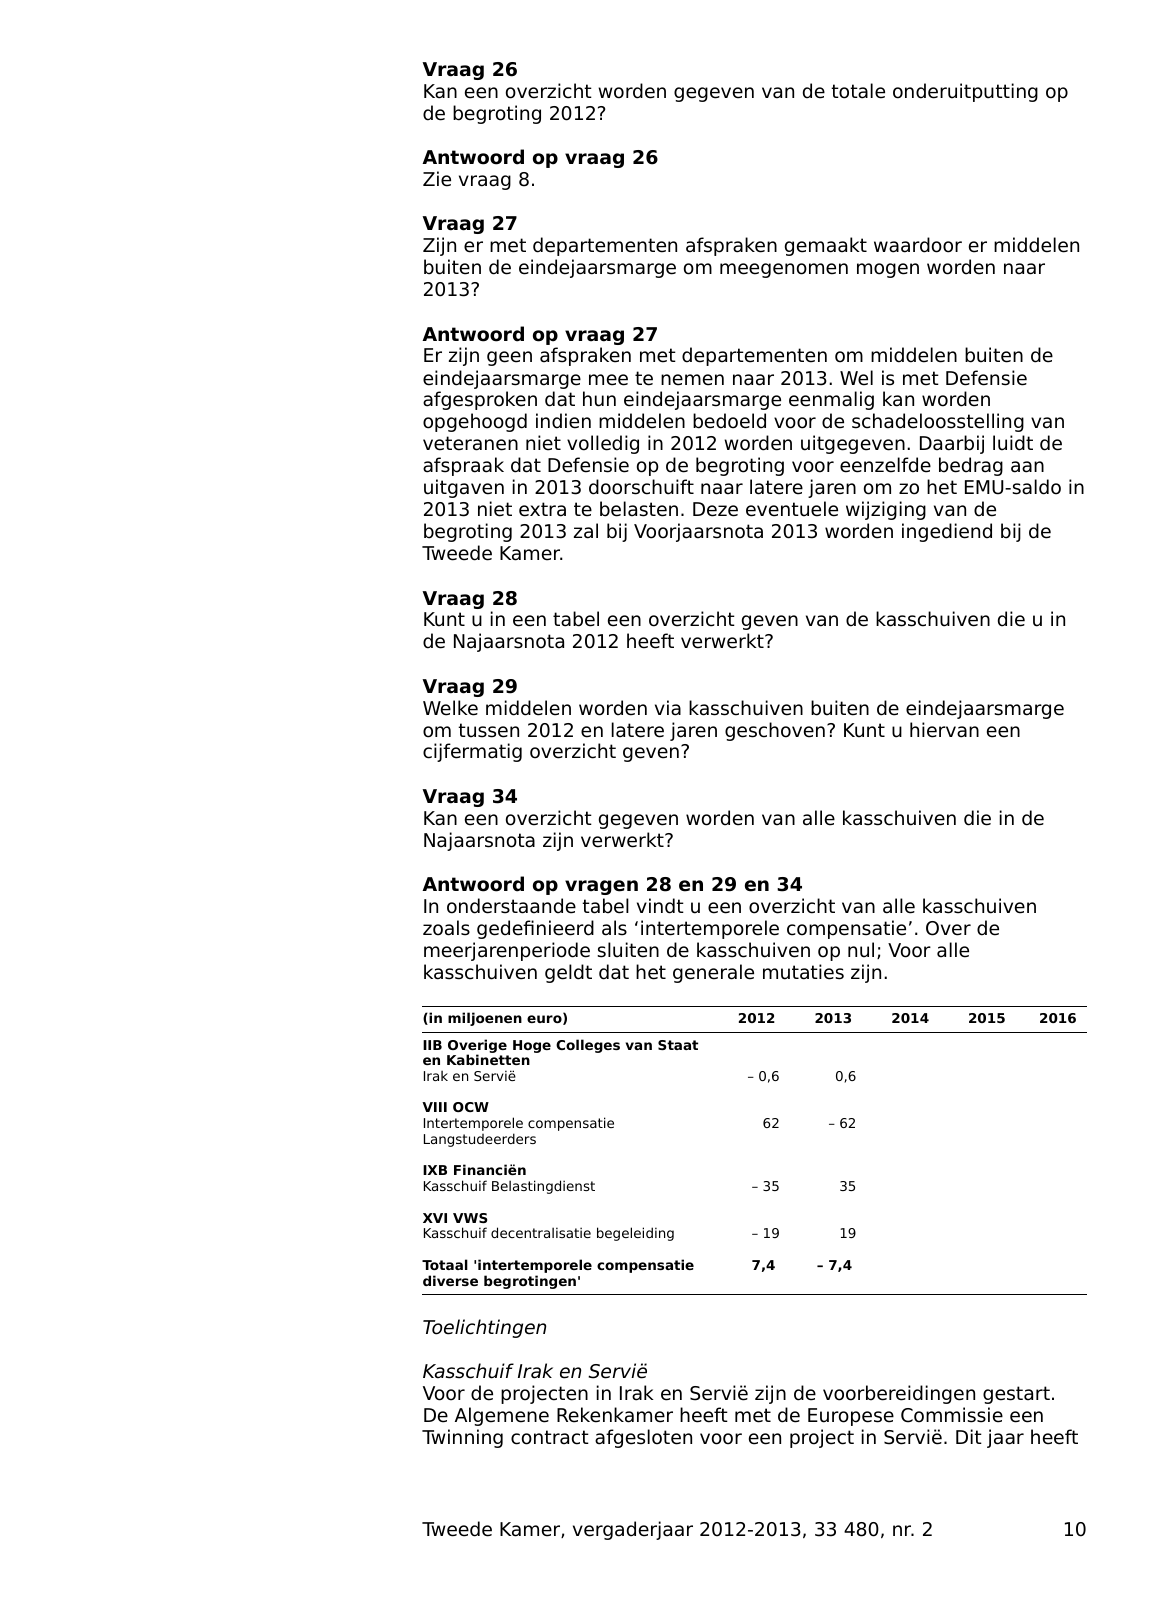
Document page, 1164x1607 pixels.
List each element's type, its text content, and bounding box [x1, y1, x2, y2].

text Er zijn geen afspraken met departementen om middelen buiten de eindejaarsmarge mee te nemen naar 2013. Wel is met Defensie afgesproken dat hun eindejaarsmarge eenmalig kan worden opgehoogd indien middelen bedoeld voor de schadeloosstelling van veteranen niet volledig in 2012 worden uitgegeven. Daarbij luidt de afspraak dat Defensie op de begroting voor eenzelfde bedrag aan uitgaven in 2013 doorschuift naar latere jaren om zo het EMU-saldo in 2013 niet extra te belasten. Deze eventuele wijziging van de begroting 2013 zal bij Voorjaarsnota 2013 worden ingediend bij de Tweede Kamer. [422, 345, 1087, 565]
table_cell [939, 1163, 1016, 1179]
table_cell – 0,6 [709, 1069, 785, 1084]
table_cell [709, 1085, 785, 1100]
table_cell [1016, 1085, 1087, 1100]
table_cell [709, 1100, 785, 1116]
table_header (in miljoenen euro) [422, 1007, 709, 1032]
table_cell [862, 1179, 939, 1195]
table_cell [709, 1163, 785, 1179]
table_cell [1016, 1069, 1087, 1084]
table_cell [939, 1195, 1016, 1210]
table_header 2013 [785, 1007, 862, 1032]
table_cell 19 [785, 1226, 862, 1242]
text Zie vraag 8. [422, 169, 1087, 191]
table_cell Kasschuif Belastingdienst [422, 1179, 709, 1195]
table_cell [785, 1148, 862, 1163]
table_cell [1016, 1242, 1087, 1258]
table_cell [709, 1242, 785, 1258]
table_cell [1016, 1210, 1087, 1226]
table_cell [422, 1242, 709, 1258]
table_cell [422, 1148, 709, 1163]
table_cell 7,4 [709, 1258, 785, 1294]
text Kasschuif Irak en Servië [422, 1361, 1087, 1383]
text Vraag 34 [422, 786, 1087, 808]
table_cell [785, 1033, 862, 1069]
table_cell [709, 1195, 785, 1210]
table_cell [862, 1226, 939, 1242]
table_cell [862, 1210, 939, 1226]
table_cell [862, 1148, 939, 1163]
table_cell [1016, 1116, 1087, 1147]
table_cell [709, 1148, 785, 1163]
table_cell – 19 [709, 1226, 785, 1242]
table_cell [422, 1085, 709, 1100]
table_cell [939, 1258, 1016, 1294]
text Antwoord op vragen 28 en 29 en 34 [422, 874, 1087, 896]
table_cell [939, 1069, 1016, 1084]
table_cell [1016, 1033, 1087, 1069]
text Vraag 26 [422, 59, 1087, 81]
table_cell – 7,4 [785, 1258, 862, 1294]
text Vraag 29 [422, 676, 1087, 697]
table_cell [785, 1085, 862, 1100]
table_cell [785, 1210, 862, 1226]
table_cell [862, 1116, 939, 1147]
table_cell [785, 1100, 862, 1116]
table_header 2015 [939, 1007, 1016, 1032]
table_cell Irak en Servië [422, 1069, 709, 1084]
table_cell IXB Financiën [422, 1163, 709, 1179]
table_cell 35 [785, 1179, 862, 1195]
table_cell [939, 1179, 1016, 1195]
table_cell [862, 1033, 939, 1069]
table_header 2016 [1016, 1007, 1087, 1032]
table_cell IIB Overige Hoge Colleges van Staat en Kabinetten [422, 1033, 709, 1069]
table_cell [862, 1085, 939, 1100]
table_cell [939, 1033, 1016, 1069]
text Vraag 28 [422, 587, 1087, 609]
table_cell Intertemporele compensatie Langstudeerders [422, 1116, 709, 1147]
table_cell [785, 1163, 862, 1179]
table_cell [862, 1100, 939, 1116]
table_cell [1016, 1100, 1087, 1116]
table_cell [1016, 1179, 1087, 1195]
table_cell [939, 1242, 1016, 1258]
subtitle Toelichtingen [422, 1317, 1087, 1339]
table_cell [1016, 1226, 1087, 1242]
table_cell XVI VWS [422, 1210, 709, 1226]
table_header 2014 [862, 1007, 939, 1032]
table_cell [939, 1226, 1016, 1242]
table_cell Totaal 'intertemporele compensatie diverse begrotingen' [422, 1258, 709, 1294]
table_cell – 62 [785, 1116, 862, 1147]
table_cell Kasschuif decentralisatie begeleiding [422, 1226, 709, 1242]
text In onderstaande tabel vindt u een overzicht van alle kasschuiven zoals gedefinieerd als ‘intertemporele compensatie’. Over de meerjarenperiode sluiten de kasschuiven op nul; Voor alle kasschuiven geldt dat het generale mutaties zijn. [422, 896, 1087, 984]
table_cell [862, 1195, 939, 1210]
table_cell [1016, 1195, 1087, 1210]
table_cell [939, 1085, 1016, 1100]
table_cell [785, 1195, 862, 1210]
table_cell [709, 1033, 785, 1069]
table_cell 62 [709, 1116, 785, 1147]
table_header 2012 [709, 1007, 785, 1032]
table_cell [862, 1242, 939, 1258]
table_cell [939, 1210, 1016, 1226]
text Zijn er met departementen afspraken gemaakt waardoor er middelen buiten de eindejaarsmarge om meegenomen mogen worden naar 2013? [422, 235, 1087, 301]
table_cell [1016, 1148, 1087, 1163]
text Antwoord op vraag 26 [422, 147, 1087, 169]
table_cell [785, 1242, 862, 1258]
table_cell 0,6 [785, 1069, 862, 1084]
text Voor de projecten in Irak en Servië zijn de voorbereidingen gestart. De Algemene Rekenkamer heeft met de Europese Commissie een Twinning contract afgesloten voor een project in Servië. Dit jaar heeft [422, 1383, 1087, 1449]
table_cell [939, 1116, 1016, 1147]
table_cell [939, 1148, 1016, 1163]
text Antwoord op vraag 27 [422, 323, 1087, 345]
text Kan een overzicht gegeven worden van alle kasschuiven die in de Najaarsnota zijn verwerkt? [422, 808, 1087, 852]
table_cell VIII OCW [422, 1100, 709, 1116]
table_cell [1016, 1163, 1087, 1179]
table_cell [422, 1195, 709, 1210]
text Kunt u in een tabel een overzicht geven van de kasschuiven die u in de Najaarsnota 2012 heeft verwerkt? [422, 609, 1087, 653]
text Kan een overzicht worden gegeven van de totale onderuitputting op de begroting 2012? [422, 81, 1087, 125]
table_cell [862, 1163, 939, 1179]
table_cell [862, 1258, 939, 1294]
table_cell – 35 [709, 1179, 785, 1195]
table_cell [709, 1210, 785, 1226]
text Welke middelen worden via kasschuiven buiten de eindejaarsmarge om tussen 2012 en latere jaren geschoven? Kunt u hiervan een cijfermatig overzicht geven? [422, 697, 1087, 763]
table_cell [1016, 1258, 1087, 1294]
table_cell [939, 1100, 1016, 1116]
table_cell [862, 1069, 939, 1084]
text Vraag 27 [422, 213, 1087, 235]
